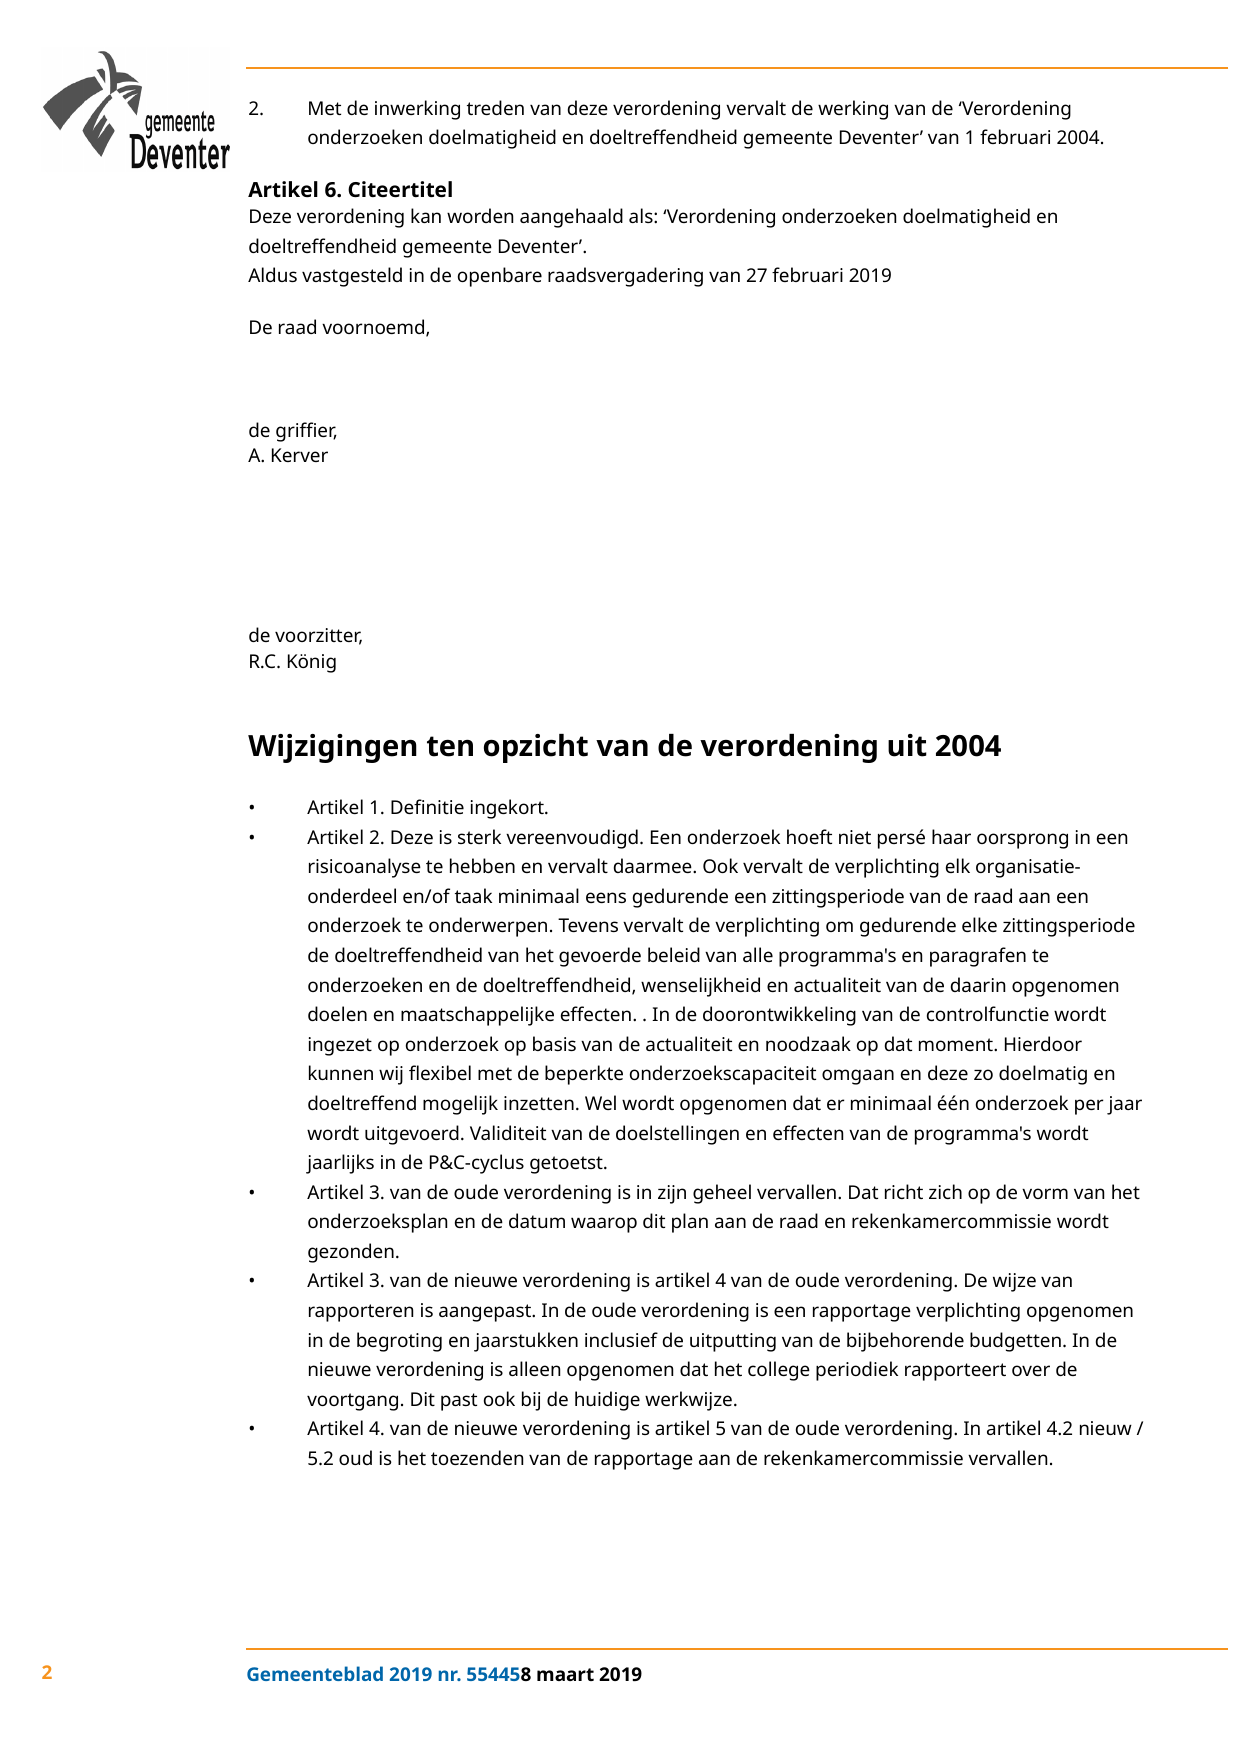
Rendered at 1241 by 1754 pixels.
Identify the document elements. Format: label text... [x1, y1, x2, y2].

text de griffier, [248, 417, 1152, 442]
list Artikel 1. Definitie ingekort. [248, 794, 1152, 820]
list Artikel 3. van de nieuwe verordening is artikel 4 van de oude verordening. De wijze van rapporteren is aangepast. In de oude verordening is een rapportage verplichting opgenomen in de begroting en jaarstukken inclusief de uitputting van de bijbehorende budgetten. In de nieuwe verordening is alleen opgenomen dat het college periodiek rapporteert over de voortgang. Dit past ook bij de huidige werkwijze. [248, 1268, 1152, 1412]
text R.C. König [248, 648, 1152, 674]
text de voorzitter, [248, 623, 1152, 648]
text Deze verordening kan worden aangehaald als: ‘Verordening onderzoeken doelmatigheid en doeltreffendheid gemeente Deventer’. [248, 203, 1152, 258]
picture [41, 47, 231, 172]
list Artikel 3. van de oude verordening is in zijn geheel vervallen. Dat richt zich op de vorm van het onderzoeksplan en de datum waarop dit plan aan de raad en rekenkamercommissie wordt gezonden. [248, 1179, 1152, 1264]
list Artikel 2. Deze is sterk vereenvoudigd. Een onderzoek hoeft niet persé haar oorsprong in een risicoanalyse te hebben en vervalt daarmee. Ook vervalt de verplichting elk organisatie-onderdeel en/of taak minimaal eens gedurende een zittingsperiode van de raad aan een onderzoek te onderwerpen. Tevens vervalt de verplichting om gedurende elke zittingsperiode de doeltreffendheid van het gevoerde beleid van alle programma's en paragrafen te onderzoeken en de doeltreffendheid, wenselijkheid en actualiteit van de daarin opgenomen doelen en maatschappelijke effecten. . In de doorontwikkeling van de controlfunctie wordt ingezet op onderzoek op basis van de actualiteit en noodzaak op dat moment. Hierdoor kunnen wij flexibel met de beperkte onderzoekscapaciteit omgaan en deze zo doelmatig en doeltreffend mogelijk inzetten. Wel wordt opgenomen dat er minimaal één onderzoek per jaar wordt uitgevoerd. Validiteit van de doelstellingen en effecten van de programma's wordt jaarlijks in de P&C-cyclus getoetst. [248, 824, 1152, 1175]
text A. Kerver [248, 442, 1152, 468]
text De raad voornoemd, [248, 314, 1152, 339]
text Artikel 6. Citeertitel [248, 175, 1152, 203]
text Wijzigingen ten opzicht van de verordening uit 2004 [248, 726, 1152, 765]
text Aldus vastgesteld in de openbare raadsvergadering van 27 februari 2019 [248, 262, 1152, 288]
list Artikel 4. van de nieuwe verordening is artikel 5 van de oude verordening. In artikel 4.2 nieuw / 5.2 oud is het toezenden van de rapportage aan de rekenkamercommissie vervallen. [248, 1416, 1152, 1471]
list Met de inwerking treden van deze verordening vervalt de werking van de ‘Verordening onderzoeken doelmatigheid en doeltreffendheid gemeente Deventer’ van 1 februari 2004. [248, 95, 1152, 150]
